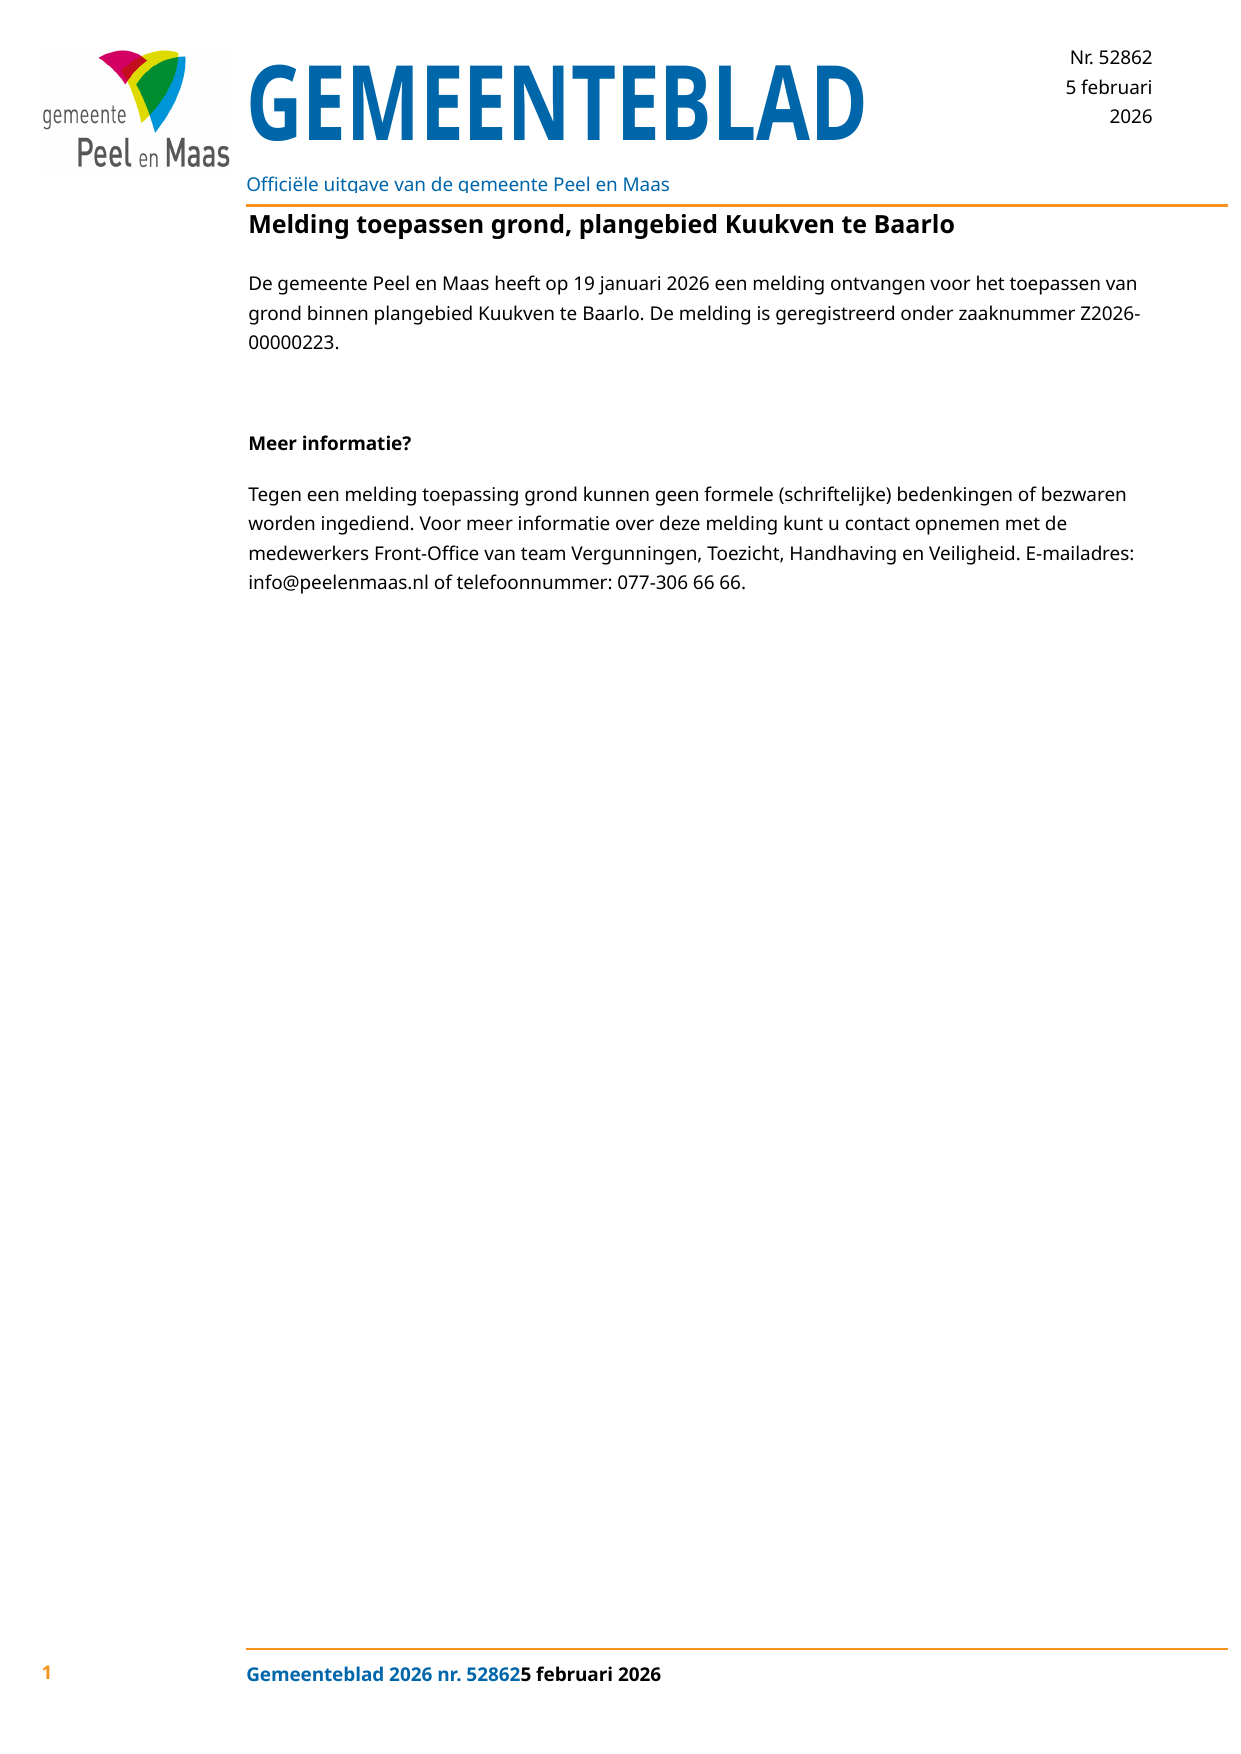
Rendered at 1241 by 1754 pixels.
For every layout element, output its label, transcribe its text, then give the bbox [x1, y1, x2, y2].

text De gemeente Peel en Maas heeft op 19 januari 2026 een melding ontvangen voor het toepassen van grond binnen plangebied Kuukven te Baarlo. De melding is geregistreerd onder zaaknummer Z2026-00000223. [248, 270, 1152, 355]
text Meer informatie? [248, 430, 1152, 456]
text Melding toepassen grond, plangebied Kuukven te Baarlo [248, 207, 1152, 241]
picture [41, 47, 231, 172]
text Tegen een melding toepassing grond kunnen geen formele (schriftelijke) bedenkingen of bezwaren worden ingediend. Voor meer informatie over deze melding kunt u contact opnemen met de medewerkers Front-Office van team Vergunningen, Toezicht, Handhaving en Veiligheid. E-mailadres: info@peelenmaas.nl of telefoonnummer: 077-306 66 66. [248, 481, 1152, 595]
